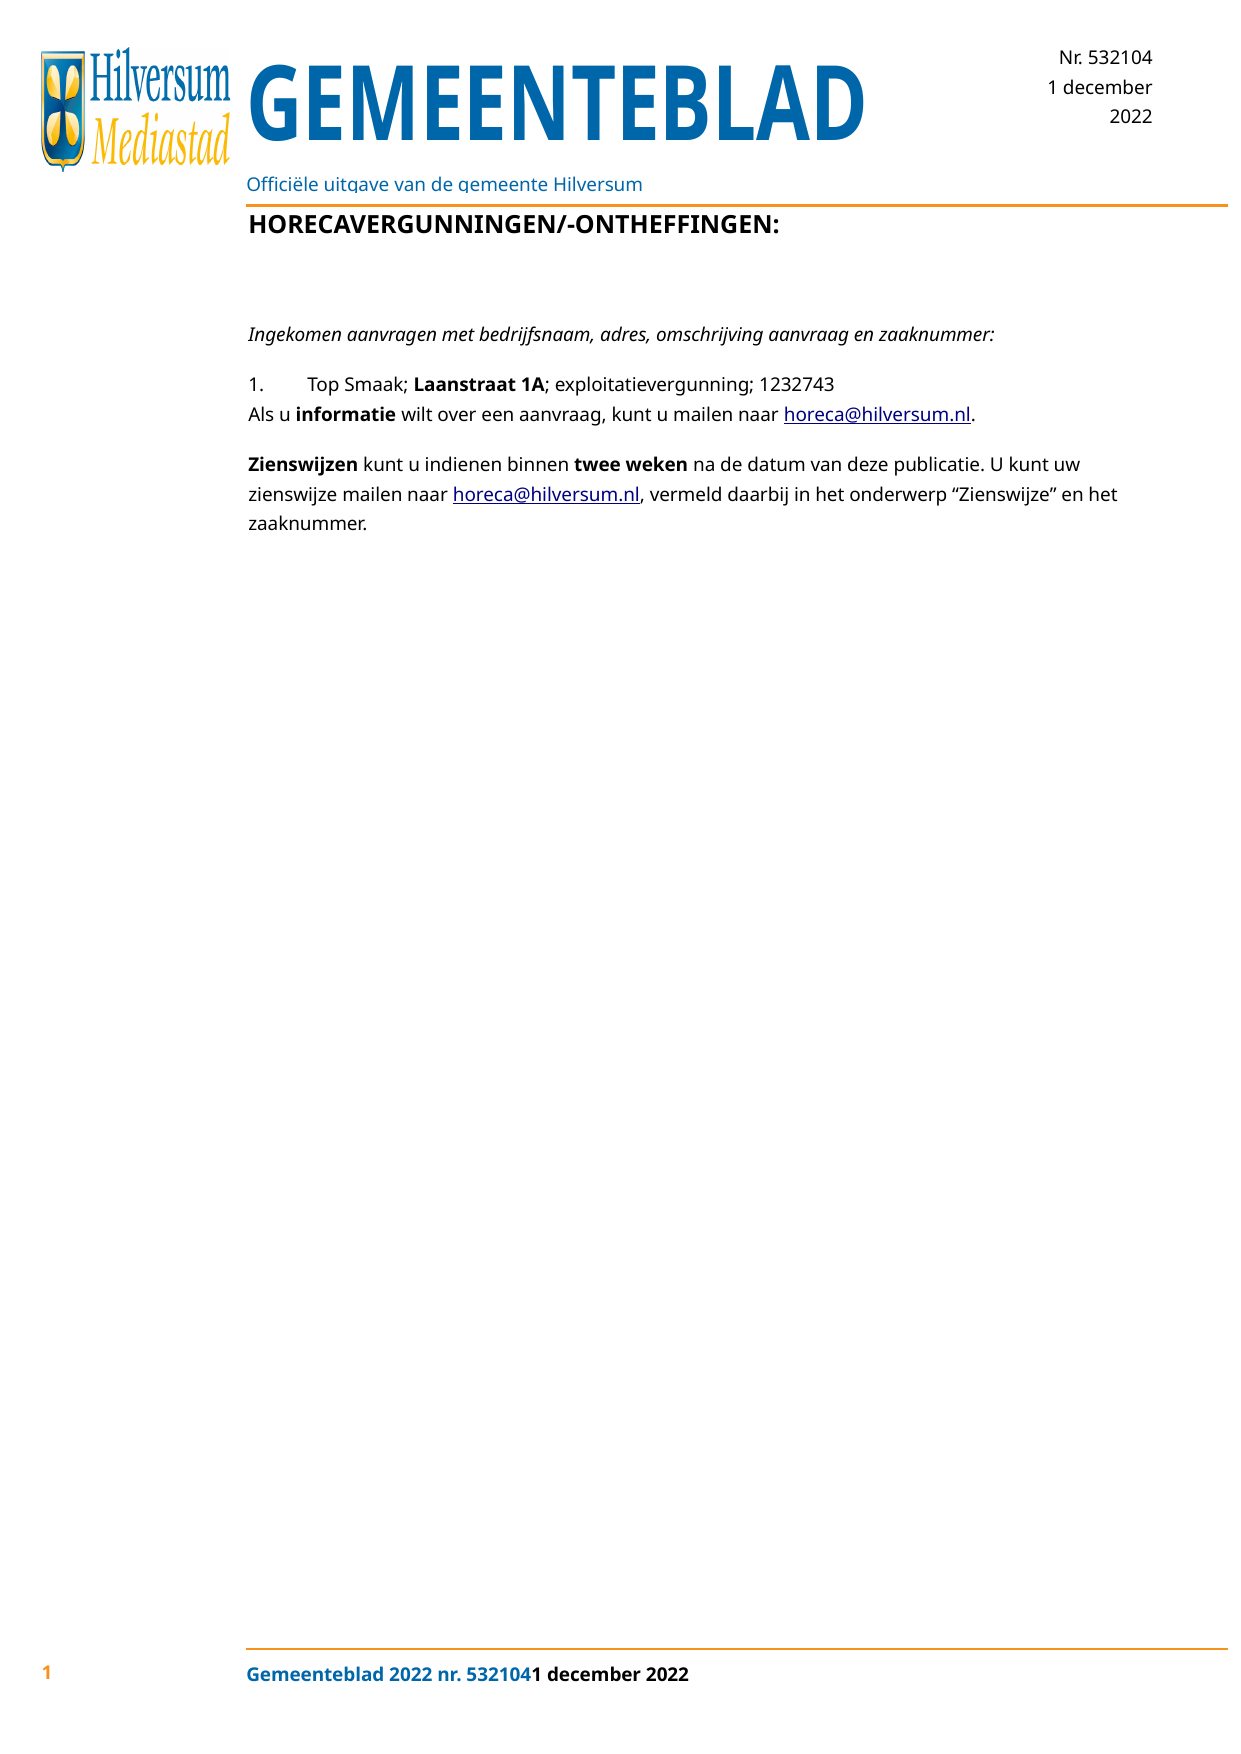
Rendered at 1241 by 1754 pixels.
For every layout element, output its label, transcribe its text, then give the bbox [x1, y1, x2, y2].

picture [41, 47, 231, 172]
text Ingekomen aanvragen met bedrijfsnaam, adres, omschrijving aanvraag en zaaknummer: [248, 321, 1152, 346]
text HORECAVERGUNNINGEN/-ONTHEFFINGEN: [248, 207, 1152, 241]
list Top Smaak; Laanstraat 1A; exploitatievergunning; 1232743 [248, 371, 1152, 397]
text Zienswijzen kunt u indienen binnen twee weken na de datum van deze publicatie. U kunt uw zienswijze mailen naar horeca@hilversum.nl, vermeld daarbij in het onderwerp “Zienswijze” en het zaaknummer. [248, 451, 1152, 536]
text Als u informatie wilt over een aanvraag, kunt u mailen naar horeca@hilversum.nl. [248, 401, 1152, 426]
